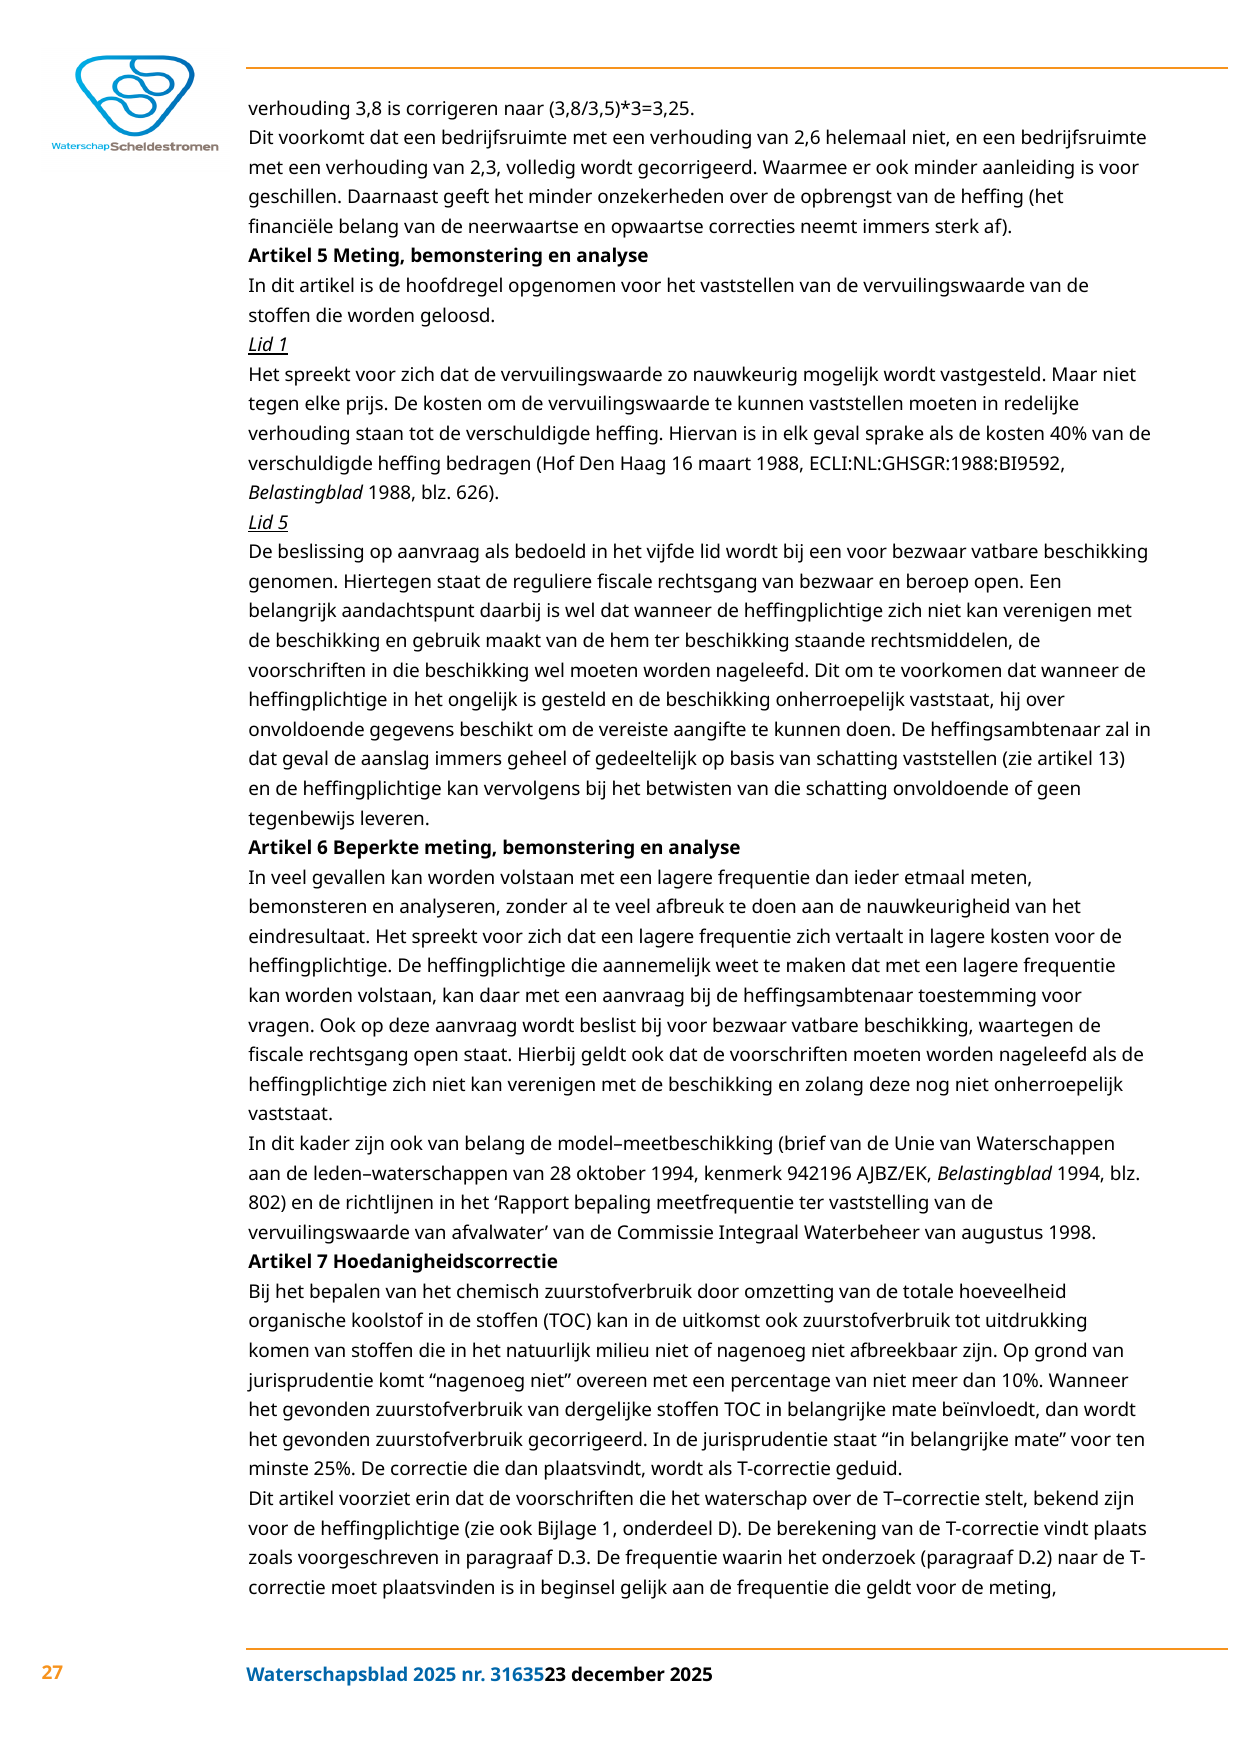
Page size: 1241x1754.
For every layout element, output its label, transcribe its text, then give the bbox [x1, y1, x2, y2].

text Artikel 6 Beperkte meting, bemonstering en analyse [248, 834, 1152, 860]
text In dit artikel is de hoofdregel opgenomen voor het vaststellen van de vervuilingswaarde van de stoffen die worden geloosd. [248, 272, 1152, 328]
text Lid 5 [248, 509, 1152, 535]
text Dit voorkomt dat een bedrijfsruimte met een verhouding van 2,6 helemaal niet, en een bedrijfsruimte met een verhouding van 2,3, volledig wordt gecorrigeerd. Waarmee er ook minder aanleiding is voor geschillen. Daarnaast geeft het minder onzekerheden over de opbrengst van de heffing (het financiële belang van de neerwaartse en opwaartse correcties neemt immers sterk af). [248, 124, 1152, 239]
text In veel gevallen kan worden volstaan met een lagere frequentie dan ieder etmaal meten, bemonsteren en analyseren, zonder al te veel afbreuk te doen aan de nauwkeurigheid van het eindresultaat. Het spreekt voor zich dat een lagere frequentie zich vertaalt in lagere kosten voor de heffingplichtige. De heffingplichtige die aannemelijk weet te maken dat met een lagere frequentie kan worden volstaan, kan daar met een aanvraag bij de heffingsambtenaar toestemming voor vragen. Ook op deze aanvraag wordt beslist bij voor bezwaar vatbare beschikking, waartegen de fiscale rechtsgang open staat. Hierbij geldt ook dat de voorschriften moeten worden nageleefd als de heffingplichtige zich niet kan verenigen met de beschikking en zolang deze nog niet onherroepelijk vaststaat. [248, 864, 1152, 1126]
text In dit kader zijn ook van belang de model–meetbeschikking (brief van de Unie van Waterschappen aan de leden–waterschappen van 28 oktober 1994, kenmerk 942196 AJBZ/EK, Belastingblad 1994, blz. 802) en de richtlijnen in het ‘Rapport bepaling meetfrequentie ter vaststelling van de vervuilingswaarde van afvalwater’ van de Commissie Integraal Waterbeheer van augustus 1998. [248, 1130, 1152, 1245]
text Dit artikel voorziet erin dat de voorschriften die het waterschap over de T–correctie stelt, bekend zijn voor de heffingplichtige (zie ook Bijlage 1, onderdeel D). De berekening van de T-correctie vindt plaats zoals voorgeschreven in paragraaf D.3. De frequentie waarin het onderzoek (paragraaf D.2) naar de T-correctie moet plaatsvinden is in beginsel gelijk aan de frequentie die geldt voor de meting, [248, 1485, 1152, 1600]
text verhouding 3,8 is corrigeren naar (3,8/3,5)*3=3,25. [248, 95, 1152, 121]
text Lid 1 [248, 331, 1152, 357]
picture [41, 47, 231, 172]
text Het spreekt voor zich dat de vervuilingswaarde zo nauwkeurig mogelijk wordt vastgesteld. Maar niet tegen elke prijs. De kosten om de vervuilingswaarde te kunnen vaststellen moeten in redelijke verhouding staan tot de verschuldigde heffing. Hiervan is in elk geval sprake als de kosten 40% van de verschuldigde heffing bedragen (Hof Den Haag 16 maart 1988, ECLI:NL:GHSGR:1988:BI9592, Belastingblad 1988, blz. 626). [248, 361, 1152, 505]
text Artikel 7 Hoedanigheidscorrectie [248, 1248, 1152, 1274]
text De beslissing op aanvraag als bedoeld in het vijfde lid wordt bij een voor bezwaar vatbare beschikking genomen. Hiertegen staat de reguliere fiscale rechtsgang van bezwaar en beroep open. Een belangrijk aandachtspunt daarbij is wel dat wanneer de heffingplichtige zich niet kan verenigen met de beschikking en gebruik maakt van de hem ter beschikking staande rechtsmiddelen, de voorschriften in die beschikking wel moeten worden nageleefd. Dit om te voorkomen dat wanneer de heffingplichtige in het ongelijk is gesteld en de beschikking onherroepelijk vaststaat, hij over onvoldoende gegevens beschikt om de vereiste aangifte te kunnen doen. De heffingsambtenaar zal in dat geval de aanslag immers geheel of gedeeltelijk op basis van schatting vaststellen (zie artikel 13) en de heffingplichtige kan vervolgens bij het betwisten van die schatting onvoldoende of geen tegenbewijs leveren. [248, 538, 1152, 831]
text Bij het bepalen van het chemisch zuurstofverbruik door omzetting van de totale hoeveelheid organische koolstof in de stoffen (TOC) kan in de uitkomst ook zuurstofverbruik tot uitdrukking komen van stoffen die in het natuurlijk milieu niet of nagenoeg niet afbreekbaar zijn. Op grond van jurisprudentie komt “nagenoeg niet” overeen met een percentage van niet meer dan 10%. Wanneer het gevonden zuurstofverbruik van dergelijke stoffen TOC in belangrijke mate beïnvloedt, dan wordt het gevonden zuurstofverbruik gecorrigeerd. In de jurisprudentie staat “in belangrijke mate” voor ten minste 25%. De correctie die dan plaatsvindt, wordt als T-correctie geduid. [248, 1278, 1152, 1481]
text Artikel 5 Meting, bemonstering en analyse [248, 243, 1152, 268]
